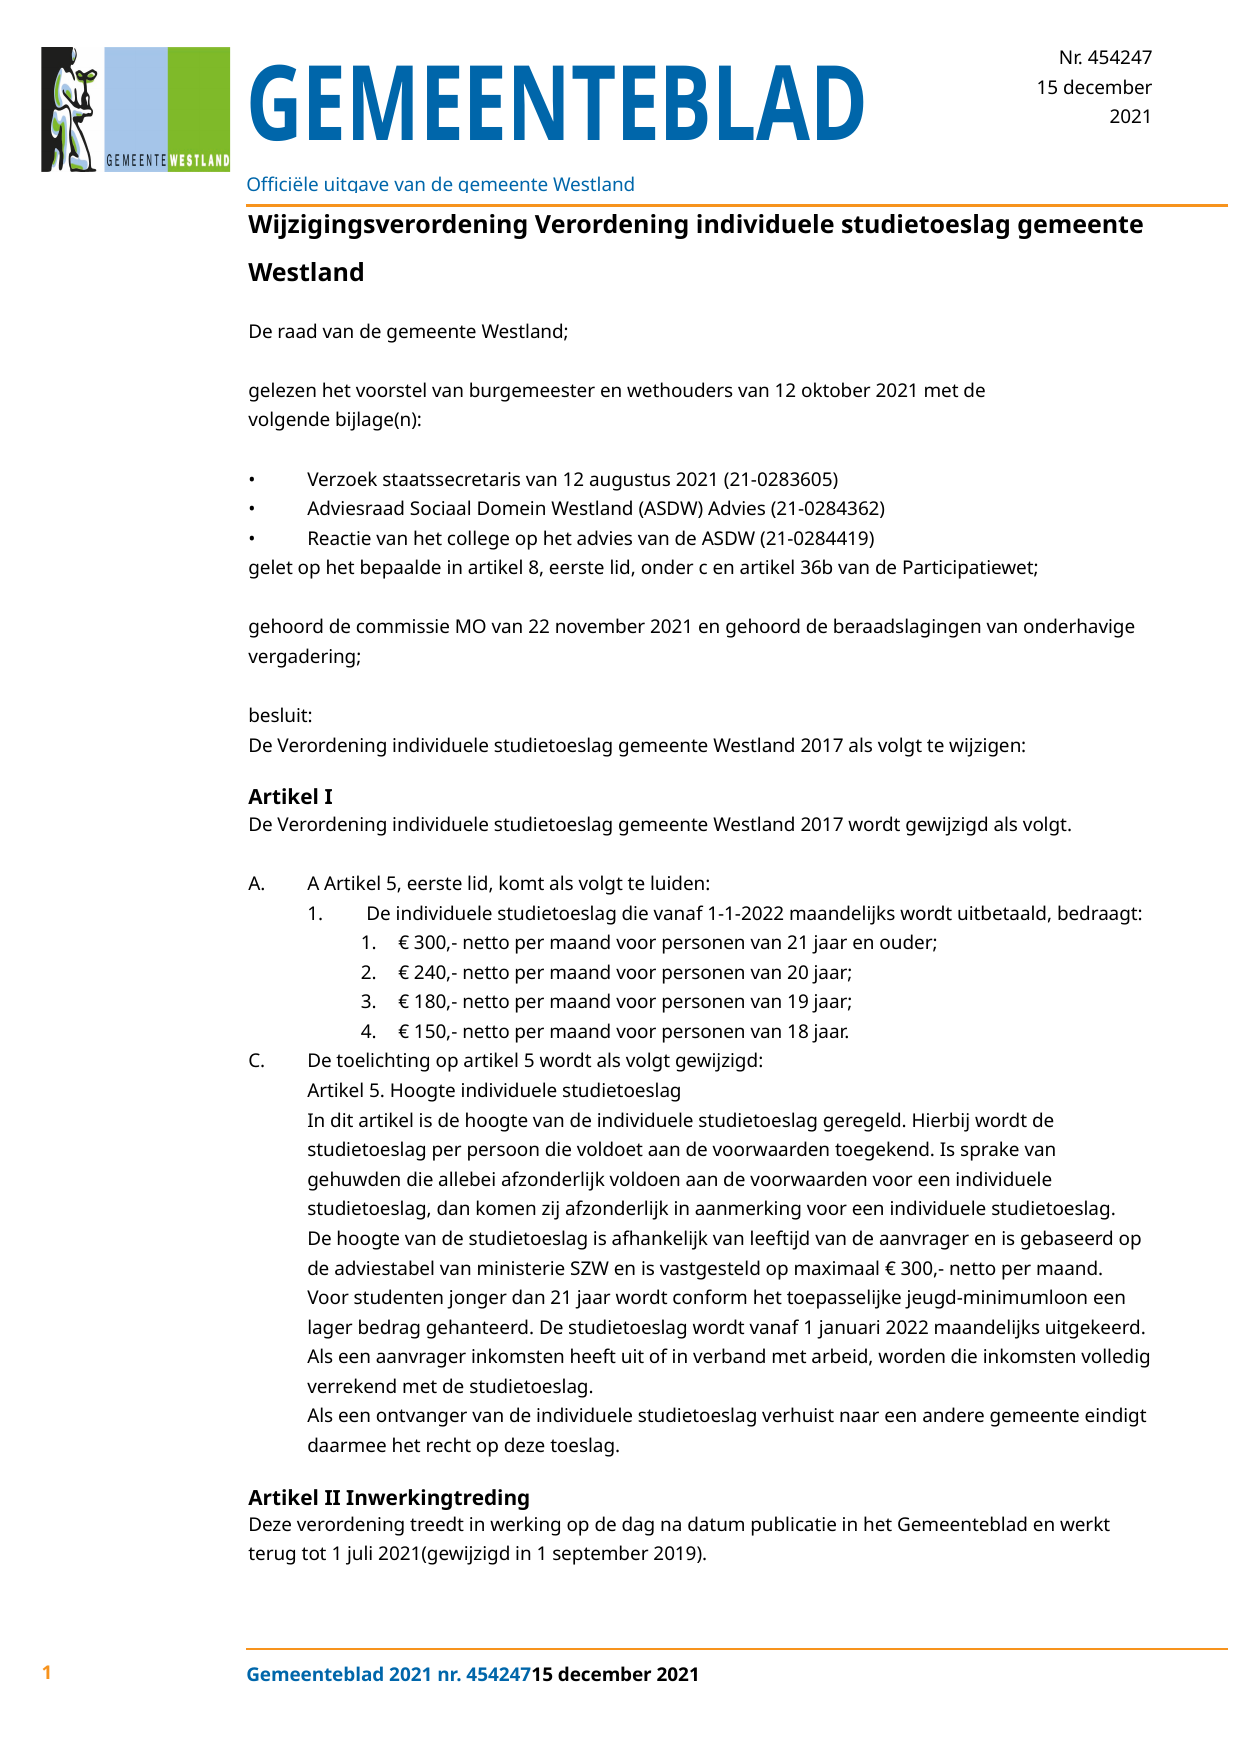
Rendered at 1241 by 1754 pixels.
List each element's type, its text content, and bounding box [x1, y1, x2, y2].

list € 180,- netto per maand voor personen van 19 jaar; [361, 988, 1152, 1014]
list € 150,- netto per maand voor personen van 18 jaar. [361, 1018, 1152, 1044]
list Als een ontvanger van de individuele studietoeslag verhuist naar een andere gemeente eindigt daarmee het recht op deze toeslag. [248, 1403, 1152, 1458]
list A Artikel 5, eerste lid, komt als volgt te luiden: [248, 870, 1152, 896]
list Adviesraad Sociaal Domein Westland (ASDW) Advies (21-0284362) [248, 495, 1152, 521]
list € 240,- netto per maand voor personen van 20 jaar; [361, 959, 1152, 984]
text De raad van de gemeente Westland; [248, 318, 1152, 344]
text Artikel I [248, 782, 1152, 811]
text Deze verordening treedt in werking op de dag na datum publicatie in het Gemeenteblad en werkt terug tot 1 juli 2021(gewijzigd in 1 september 2019). [248, 1511, 1152, 1566]
text gelet op het bepaalde in artikel 8, eerste lid, onder c en artikel 36b van de Participatiewet; [248, 554, 1152, 580]
list € 300,- netto per maand voor personen van 21 jaar en ouder; [361, 929, 1152, 955]
picture [41, 47, 231, 172]
list De toelichting op artikel 5 wordt als volgt gewijzigd: [248, 1048, 1152, 1073]
text Artikel II Inwerkingtreding [248, 1483, 1152, 1511]
list Verzoek staatssecretaris van 12 augustus 2021 (21-0283605) [248, 466, 1152, 492]
text besluit: [248, 702, 1152, 728]
list De individuele studietoeslag die vanaf 1-1-2022 maandelijks wordt uitbetaald, bedraagt: [307, 900, 1152, 925]
list Als een aanvrager inkomsten heeft uit of in verband met arbeid, worden die inkomsten volledig verrekend met de studietoeslag. [248, 1343, 1152, 1399]
list Voor studenten jonger dan 21 jaar wordt conform het toepasselijke jeugd-minimumloon een lager bedrag gehanteerd. De studietoeslag wordt vanaf 1 januari 2022 maandelijks uitgekeerd. [248, 1284, 1152, 1339]
text Wijzigingsverordening Verordening individuele studietoeslag gemeente Westland [248, 207, 1152, 288]
list Artikel 5. Hoogte individuele studietoeslag [248, 1077, 1152, 1103]
list In dit artikel is de hoogte van de individuele studietoeslag geregeld. Hierbij wordt de studietoeslag per persoon die voldoet aan de voorwaarden toegekend. Is sprake van gehuwden die allebei afzonderlijk voldoen aan de voorwaarden voor een individuele studietoeslag, dan komen zij afzonderlijk in aanmerking voor een individuele studietoeslag. [248, 1107, 1152, 1221]
text volgende bijlage(n): [248, 407, 1152, 432]
text gelezen het voorstel van burgemeester en wethouders van 12 oktober 2021 met de [248, 377, 1152, 403]
text De Verordening individuele studietoeslag gemeente Westland 2017 als volgt te wijzigen: [248, 732, 1152, 758]
list Reactie van het college op het advies van de ASDW (21-0284419) [248, 525, 1152, 551]
text gehoord de commissie MO van 22 november 2021 en gehoord de beraadslagingen van onderhavige vergadering; [248, 614, 1152, 669]
list De hoogte van de studietoeslag is afhankelijk van leeftijd van de aanvrager en is gebaseerd op de adviestabel van ministerie SZW en is vastgesteld op maximaal € 300,- netto per maand. [248, 1225, 1152, 1280]
text De Verordening individuele studietoeslag gemeente Westland 2017 wordt gewijzigd als volgt. [248, 811, 1152, 837]
